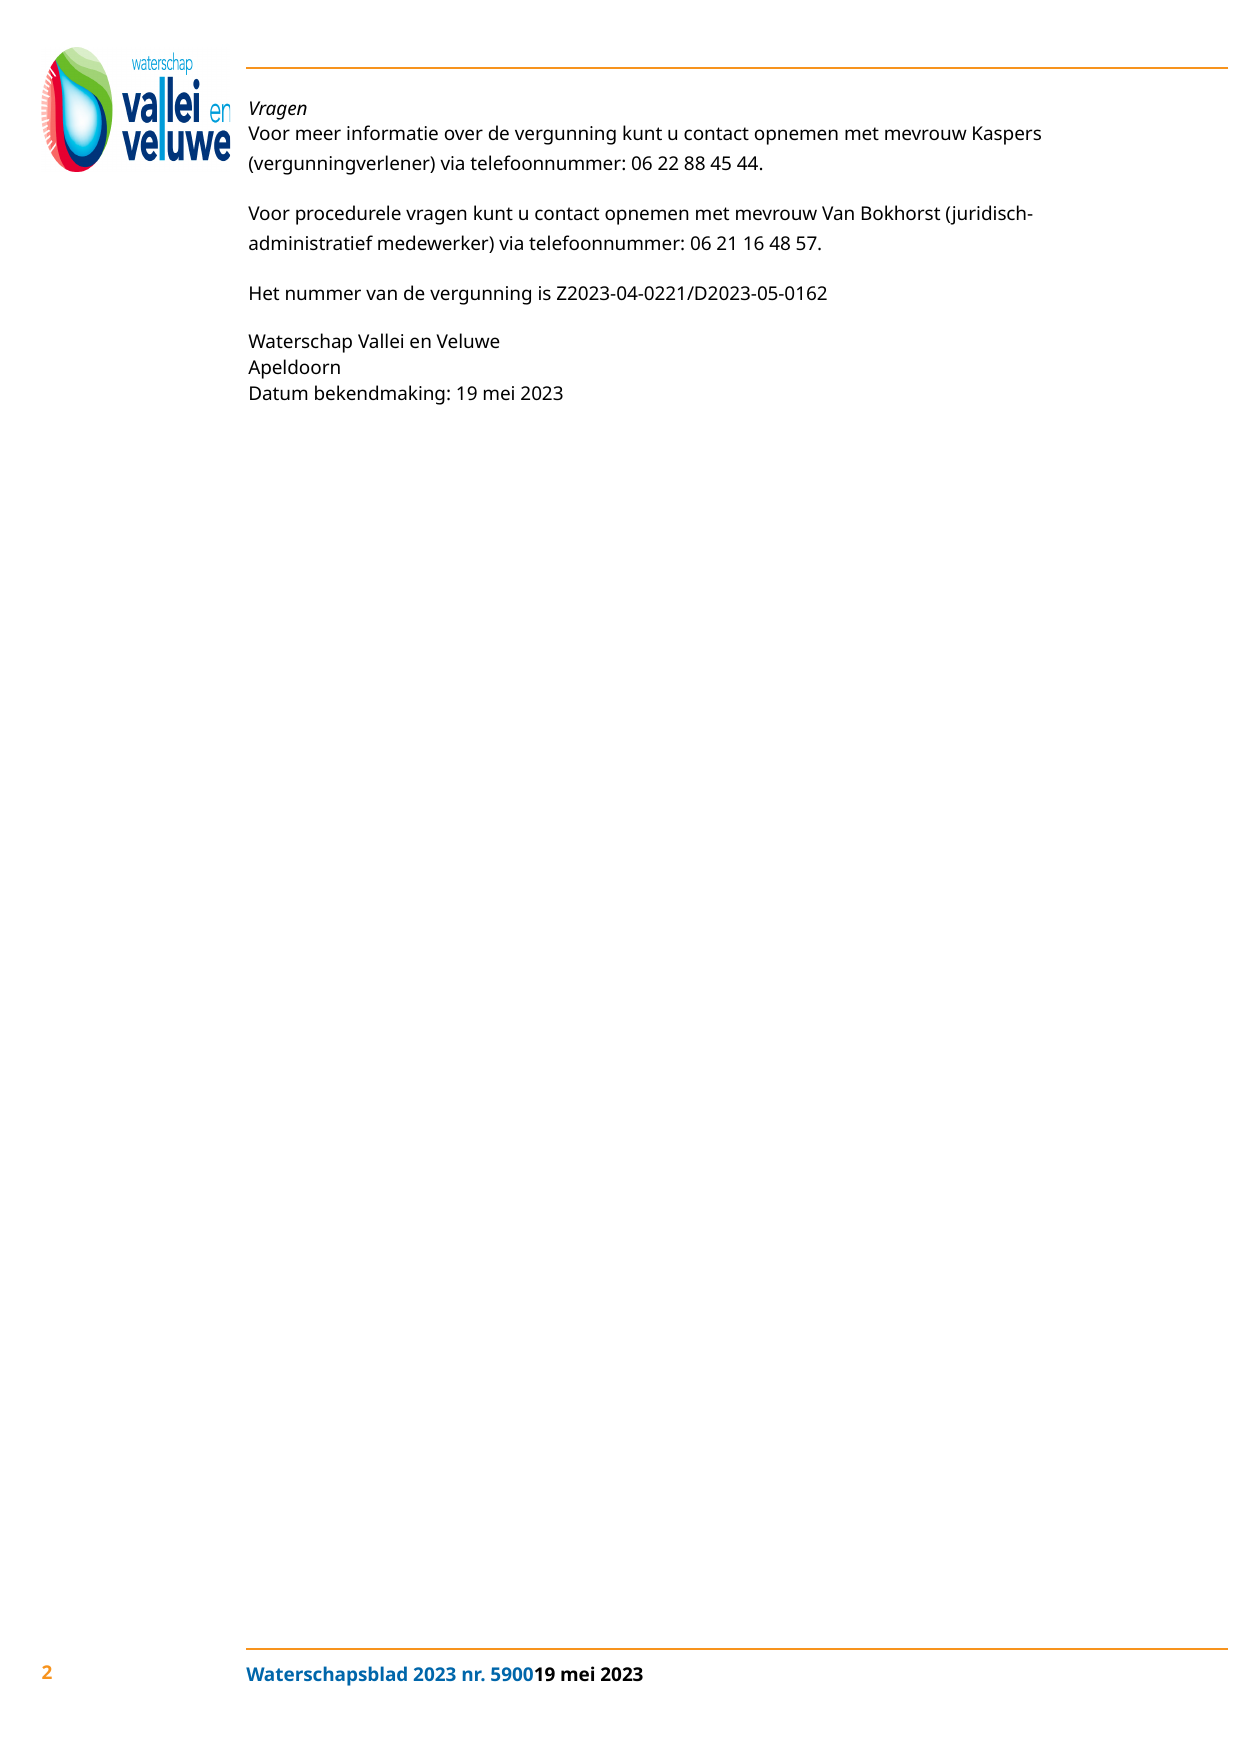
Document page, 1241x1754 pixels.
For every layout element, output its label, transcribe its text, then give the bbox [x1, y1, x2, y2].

picture [41, 47, 231, 172]
text Vragen [248, 95, 1152, 121]
text Voor meer informatie over de vergunning kunt u contact opnemen met mevrouw Kaspers (vergunningverlener) via telefoonnummer: 06 22 88 45 44. [248, 121, 1152, 176]
text Apeldoorn [248, 354, 1152, 380]
text Het nummer van de vergunning is Z2023-04-0221/D2023-05-0162 [248, 281, 1152, 306]
text Datum bekendmaking: 19 mei 2023 [248, 380, 1152, 406]
text Voor procedurele vragen kunt u contact opnemen met mevrouw Van Bokhorst (juridisch-administratief medewerker) via telefoonnummer: 06 21 16 48 57. [248, 201, 1152, 256]
text Waterschap Vallei en Veluwe [248, 328, 1152, 354]
